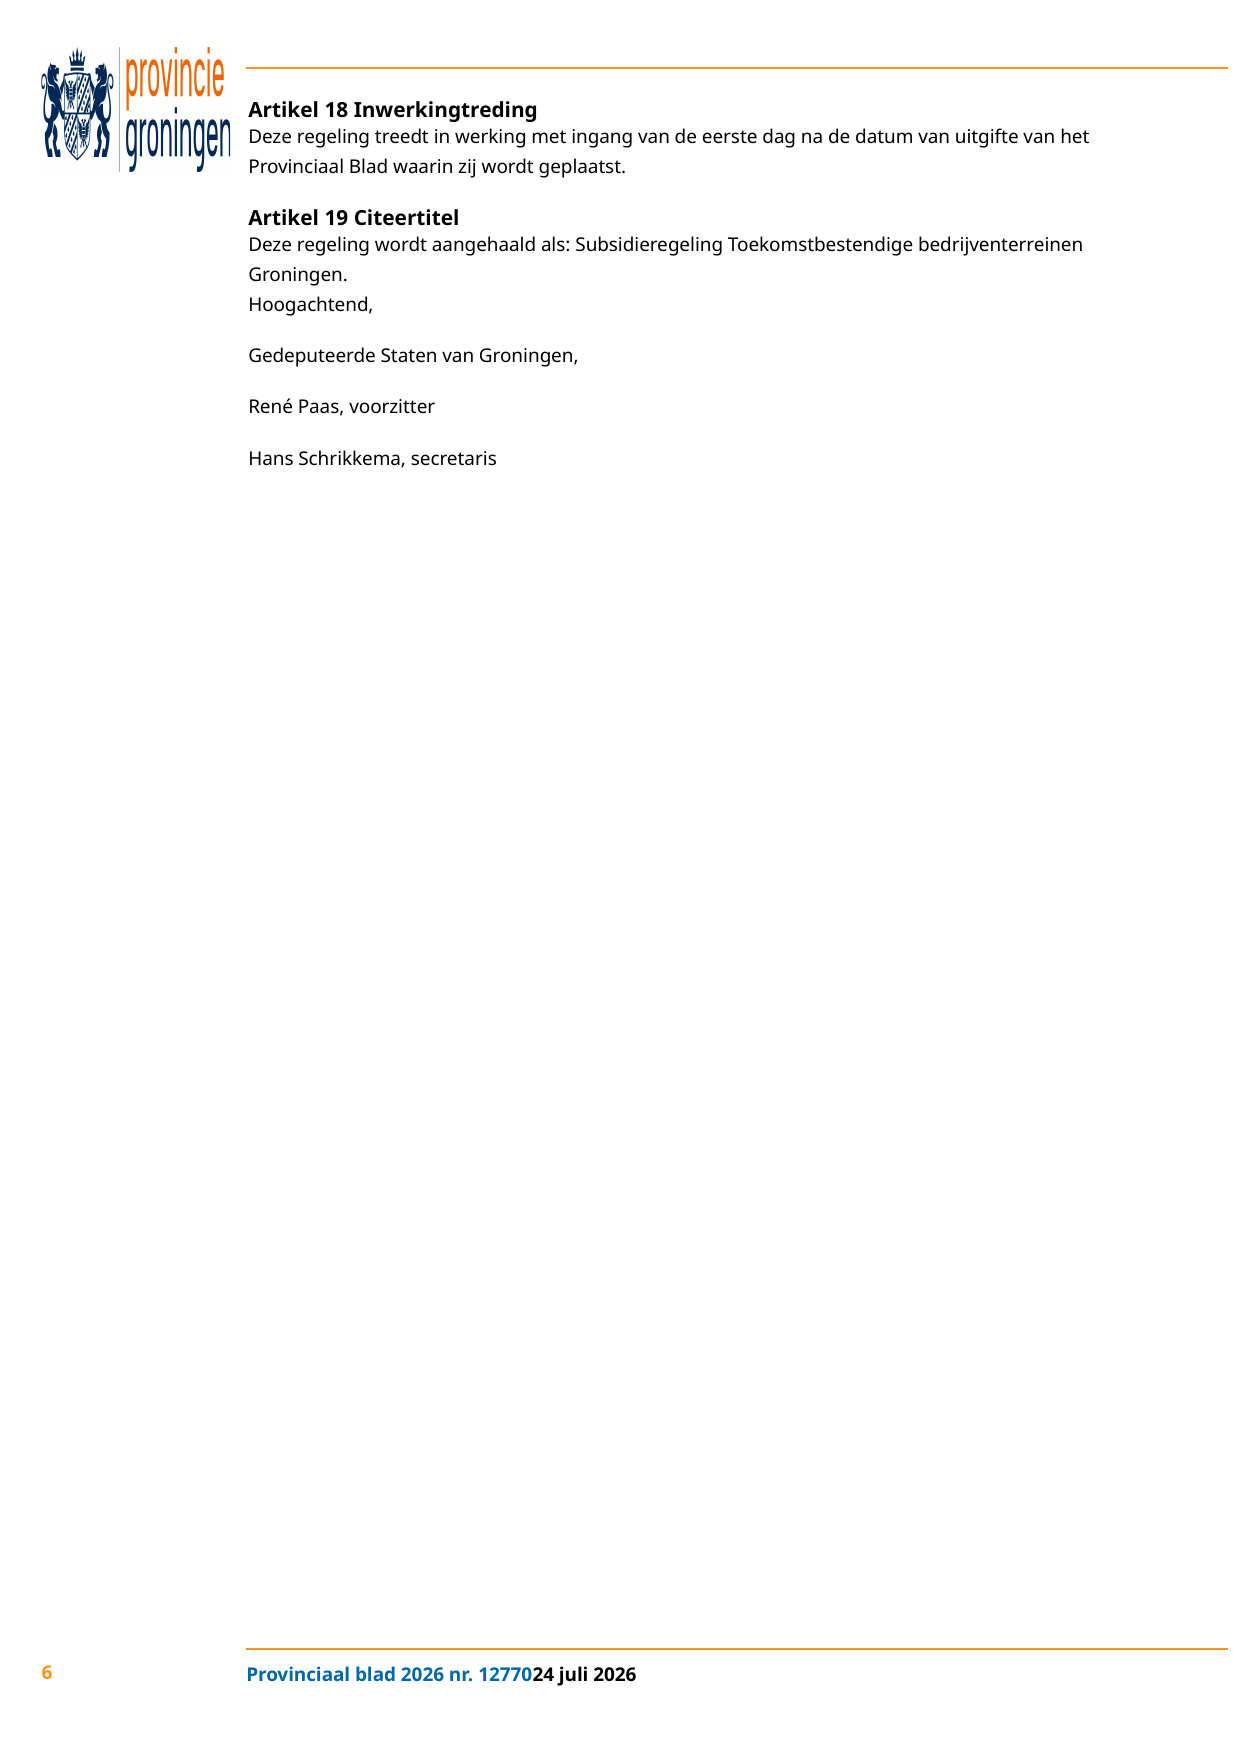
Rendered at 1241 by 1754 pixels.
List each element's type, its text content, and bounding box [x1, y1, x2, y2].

text René Paas, voorzitter [248, 394, 1152, 419]
text Hoogachtend, [248, 291, 1152, 317]
text Deze regeling treedt in werking met ingang van de eerste dag na de datum van uitgifte van het Provinciaal Blad waarin zij wordt geplaatst. [248, 123, 1152, 178]
text Deze regeling wordt aangehaald als: Subsidieregeling Toekomstbestendige bedrijventerreinen Groningen. [248, 232, 1152, 287]
text Hans Schrikkema, secretaris [248, 445, 1152, 471]
picture [41, 47, 231, 172]
text Gedeputeerde Staten van Groningen, [248, 342, 1152, 368]
text Artikel 19 Citeertitel [248, 203, 1152, 232]
text Artikel 18 Inwerkingtreding [248, 95, 1152, 123]
